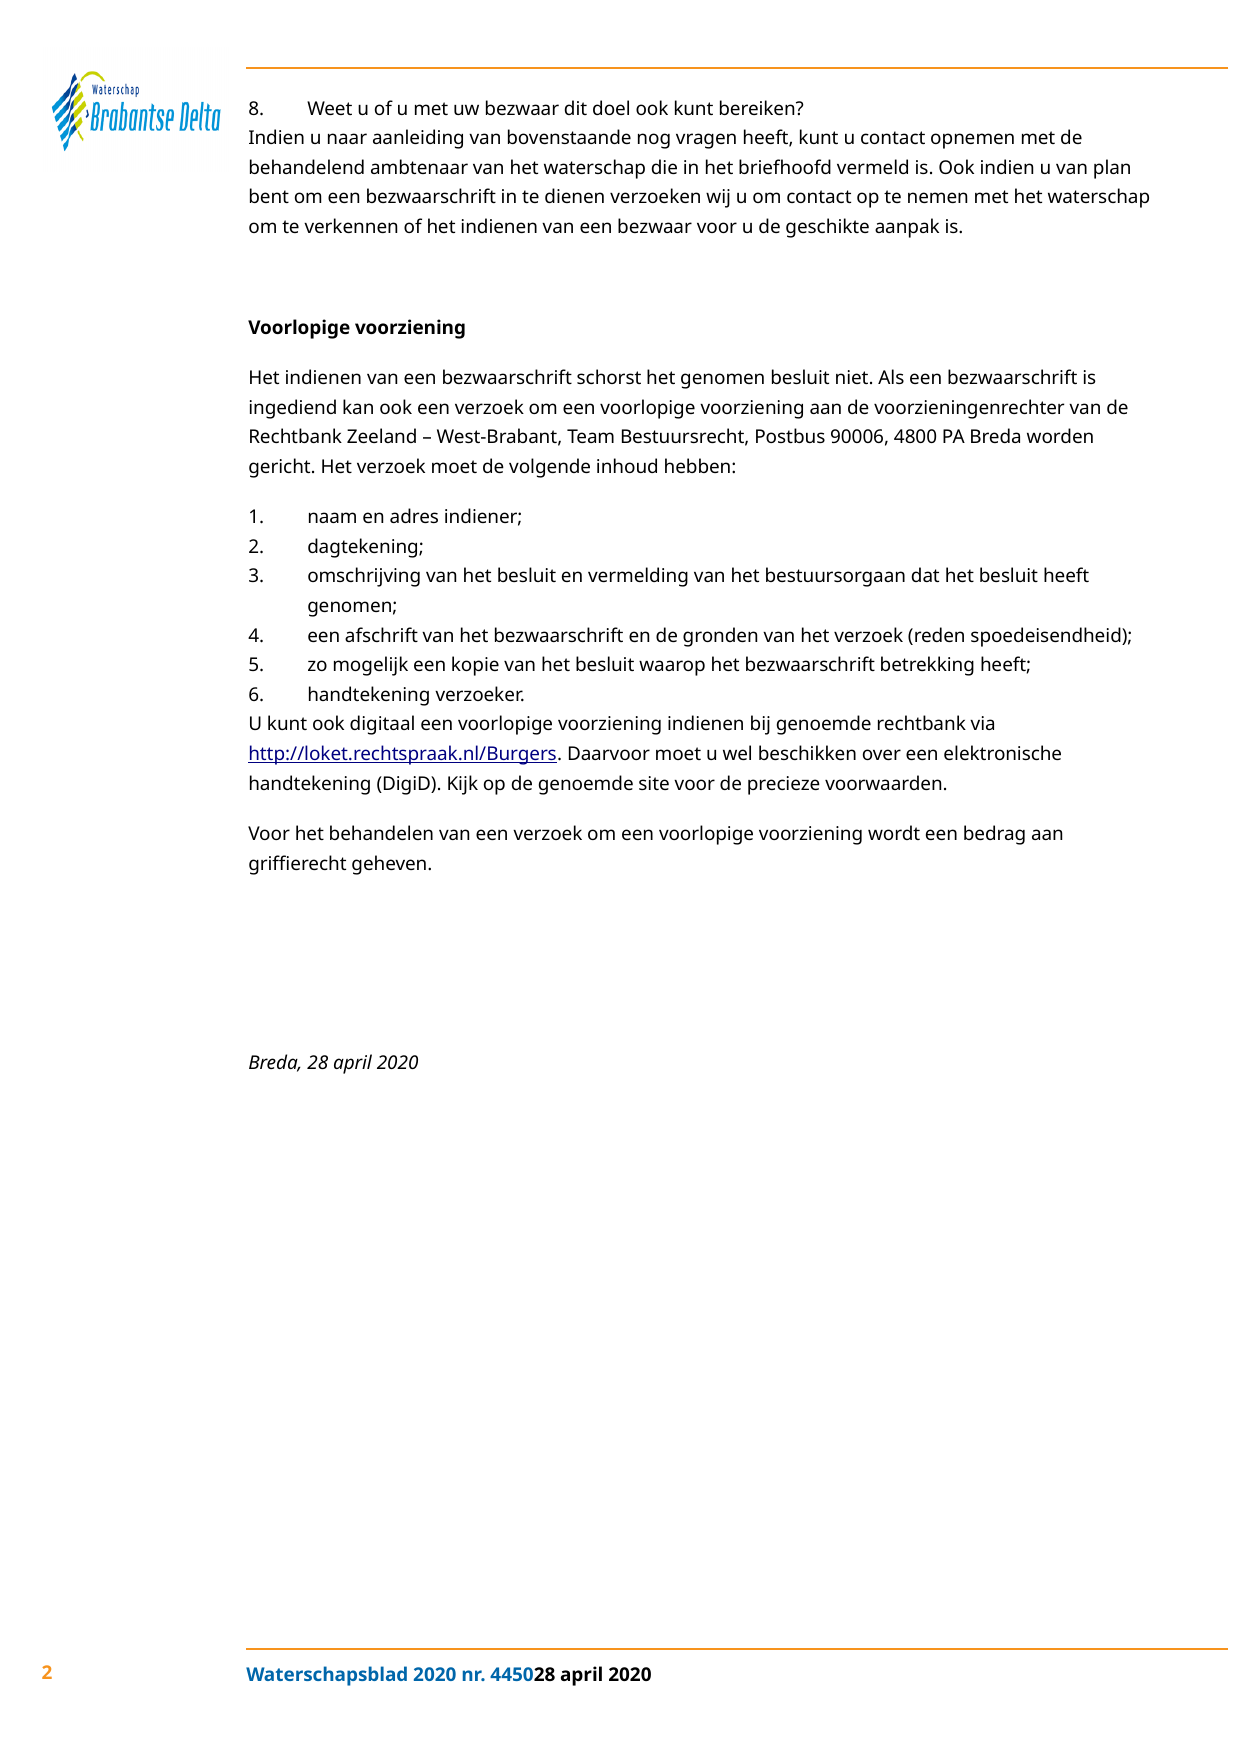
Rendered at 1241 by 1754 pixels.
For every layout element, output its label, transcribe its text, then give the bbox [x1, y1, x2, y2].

text U kunt ook digitaal een voorlopige voorziening indienen bij genoemde rechtbank via http://loket.rechtspraak.nl/Burgers. Daarvoor moet u wel beschikken over een elektronische handtekening (DigiD). Kijk op de genoemde site voor de precieze voorwaarden. [248, 711, 1152, 796]
text Voor het behandelen van een verzoek om een voorlopige voorziening wordt een bedrag aan griffierecht geheven. [248, 820, 1152, 876]
text Breda, 28 april 2020 [248, 1049, 1152, 1074]
text Het indienen van een bezwaarschrift schorst het genomen besluit niet. Als een bezwaarschrift is ingediend kan ook een verzoek om een voorlopige voorziening aan de voorzieningenrechter van de Rechtbank Zeeland – West-Brabant, Team Bestuursrecht, Postbus 90006, 4800 PA Breda worden gericht. Het verzoek moet de volgende inhoud hebben: [248, 364, 1152, 479]
picture [41, 47, 231, 172]
list naam en adres indiener; [248, 503, 1152, 529]
text Indien u naar aanleiding van bovenstaande nog vragen heeft, kunt u contact opnemen met de behandelend ambtenaar van het waterschap die in het briefhoofd vermeld is. Ook indien u van plan bent om een bezwaarschrift in te dienen verzoeken wij u om contact op te nemen met het waterschap om te verkennen of het indienen van een bezwaar voor u de geschikte aanpak is. [248, 124, 1152, 239]
list een afschrift van het bezwaarschrift en de gronden van het verzoek (reden spoedeisendheid); [248, 622, 1152, 648]
list Weet u of u met uw bezwaar dit doel ook kunt bereiken? [248, 95, 1152, 121]
list zo mogelijk een kopie van het besluit waarop het bezwaarschrift betrekking heeft; [248, 651, 1152, 677]
list omschrijving van het besluit en vermelding van het bestuursorgaan dat het besluit heeft genomen; [248, 563, 1152, 618]
text Voorlopige voorziening [248, 314, 1152, 340]
list handtekening verzoeker. [248, 681, 1152, 707]
list dagtekening; [248, 533, 1152, 559]
